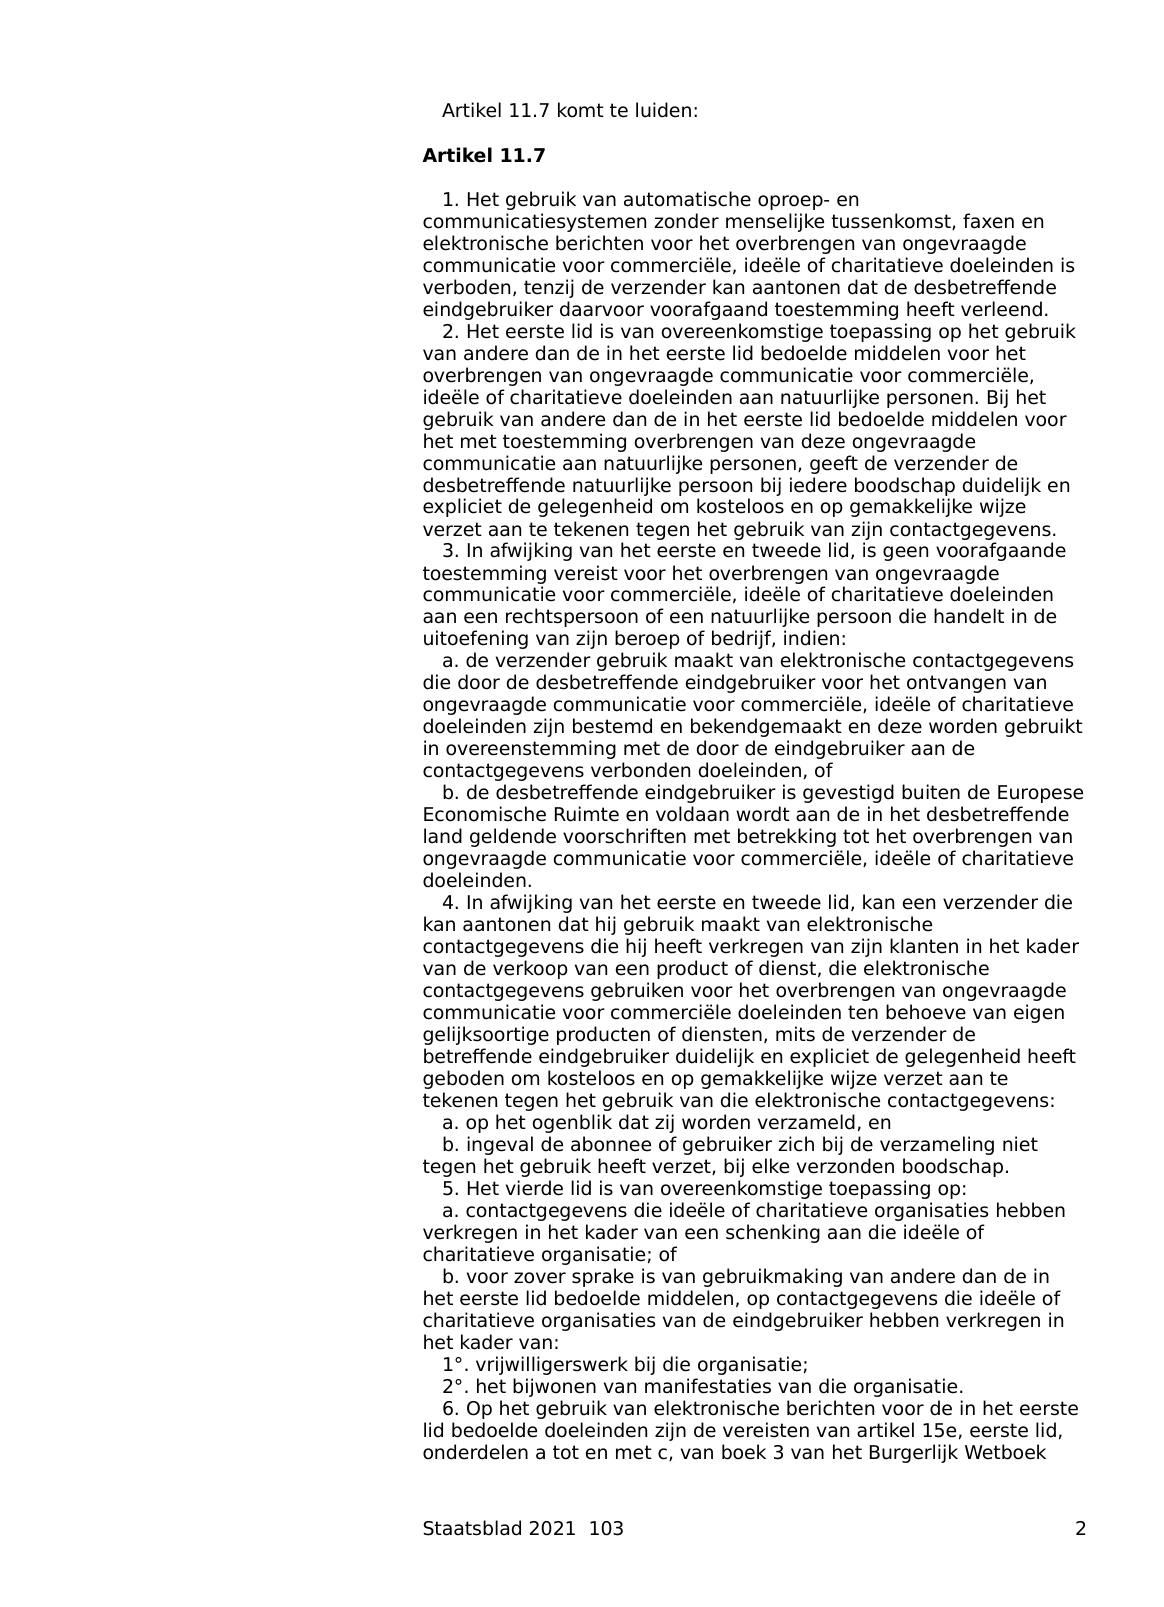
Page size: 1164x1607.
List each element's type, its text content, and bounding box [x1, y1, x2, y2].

text 4. In afwijking van het eerste en tweede lid, kan een verzender die kan aantonen dat hij gebruik maakt van elektronische contactgegevens die hij heeft verkregen van zijn klanten in het kader van de verkoop van een product of dienst, die elektronische contactgegevens gebruiken voor het overbrengen van ongevraagde communicatie voor commerciële doeleinden ten behoeve van eigen gelijksoortige producten of diensten, mits de verzender de betreffende eindgebruiker duidelijk en expliciet de gelegenheid heeft geboden om kosteloos en op gemakkelijke wijze verzet aan te tekenen tegen het gebruik van die elektronische contactgegevens: [422, 892, 1087, 1112]
text a. contactgegevens die ideële of charitatieve organisaties hebben verkregen in het kader van een schenking aan die ideële of charitatieve organisatie; of [422, 1200, 1087, 1266]
text 1. Het gebruik van automatische oproep- en communicatiesystemen zonder menselijke tussenkomst, faxen en elektronische berichten voor het overbrengen van ongevraagde communicatie voor commerciële, ideële of charitatieve doeleinden is verboden, tenzij de verzender kan aantonen dat de desbetreffende eindgebruiker daarvoor voorafgaand toestemming heeft verleend. [422, 189, 1087, 321]
text a. op het ogenblik dat zij worden verzameld, en [422, 1112, 1087, 1134]
text b. ingeval de abonnee of gebruiker zich bij de verzameling niet tegen het gebruik heeft verzet, bij elke verzonden boodschap. [422, 1134, 1087, 1178]
text Artikel 11.7 komt te luiden: [422, 100, 1087, 122]
text 6. Op het gebruik van elektronische berichten voor de in het eerste lid bedoelde doeleinden zijn de vereisten van artikel 15e, eerste lid, onderdelen a tot en met c, van boek 3 van het Burgerlijk Wetboek [422, 1398, 1087, 1463]
text 3. In afwijking van het eerste en tweede lid, is geen voorafgaande toestemming vereist voor het overbrengen van ongevraagde communicatie voor commerciële, ideële of charitatieve doeleinden aan een rechtspersoon of een natuurlijke persoon die handelt in de uitoefening van zijn beroep of bedrijf, indien: [422, 540, 1087, 650]
text 2. Het eerste lid is van overeenkomstige toepassing op het gebruik van andere dan de in het eerste lid bedoelde middelen voor het overbrengen van ongevraagde communicatie voor commerciële, ideële of charitatieve doeleinden aan natuurlijke personen. Bij het gebruik van andere dan de in het eerste lid bedoelde middelen voor het met toestemming overbrengen van deze ongevraagde communicatie aan natuurlijke personen, geeft de verzender de desbetreffende natuurlijke persoon bij iedere boodschap duidelijk en expliciet de gelegenheid om kosteloos en op gemakkelijke wijze verzet aan te tekenen tegen het gebruik van zijn contactgegevens. [422, 321, 1087, 540]
text 2°. het bijwonen van manifestaties van die organisatie. [422, 1376, 1087, 1398]
text b. voor zover sprake is van gebruikmaking van andere dan de in het eerste lid bedoelde middelen, op contactgegevens die ideële of charitatieve organisaties van de eindgebruiker hebben verkregen in het kader van: [422, 1266, 1087, 1354]
text 5. Het vierde lid is van overeenkomstige toepassing op: [422, 1178, 1087, 1200]
text 1°. vrijwilligerswerk bij die organisatie; [422, 1354, 1087, 1376]
text b. de desbetreffende eindgebruiker is gevestigd buiten de Europese Economische Ruimte en voldaan wordt aan de in het desbetreffende land geldende voorschriften met betrekking tot het overbrengen van ongevraagde communicatie voor commerciële, ideële of charitatieve doeleinden. [422, 782, 1087, 892]
text a. de verzender gebruik maakt van elektronische contactgegevens die door de desbetreffende eindgebruiker voor het ontvangen van ongevraagde communicatie voor commerciële, ideële of charitatieve doeleinden zijn bestemd en bekendgemaakt en deze worden gebruikt in overeenstemming met de door de eindgebruiker aan de contactgegevens verbonden doeleinden, of [422, 650, 1087, 782]
subtitle Artikel 11.7 [422, 144, 1087, 167]
